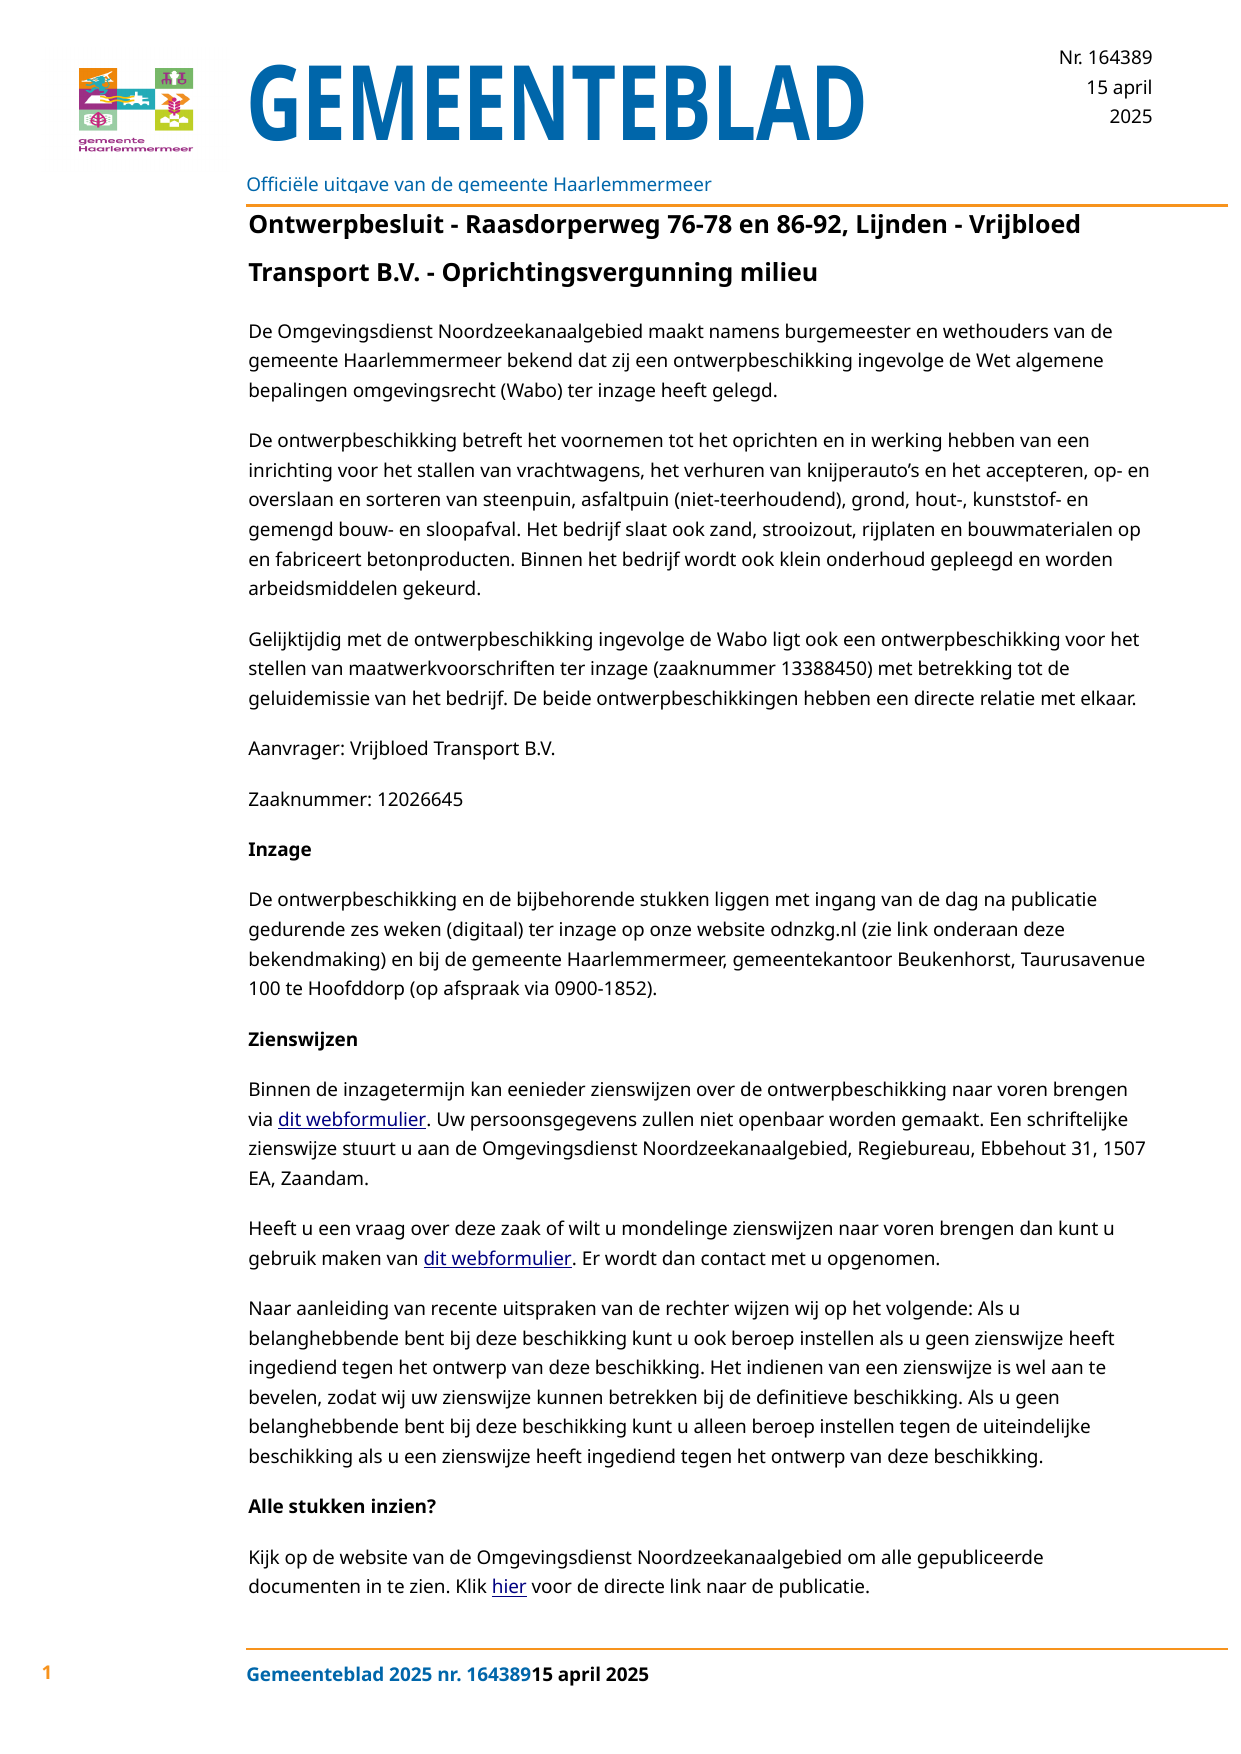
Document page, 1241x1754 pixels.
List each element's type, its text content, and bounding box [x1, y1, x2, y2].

text Heeft u een vraag over deze zaak of wilt u mondelinge zienswijzen naar voren brengen dan kunt u gebruik maken van dit webformulier. Er wordt dan contact met u opgenomen. [248, 1215, 1152, 1271]
text Naar aanleiding van recente uitspraken van de rechter wijzen wij op het volgende: Als u belanghebbende bent bij deze beschikking kunt u ook beroep instellen als u geen zienswijze heeft ingediend tegen het ontwerp van deze beschikking. Het indienen van een zienswijze is wel aan te bevelen, zodat wij uw zienswijze kunnen betrekken bij de definitieve beschikking. Als u geen belanghebbende bent bij deze beschikking kunt u alleen beroep instellen tegen de uiteindelijke beschikking als u een zienswijze heeft ingediend tegen het ontwerp van deze beschikking. [248, 1295, 1152, 1469]
text Zaaknummer: 12026645 [248, 786, 1152, 812]
text Aanvrager: Vrijbloed Transport B.V. [248, 735, 1152, 761]
text De ontwerpbeschikking betreft het voornemen tot het oprichten en in werking hebben van een inrichting voor het stallen van vrachtwagens, het verhuren van knijperauto’s en het accepteren, op- en overslaan en sorteren van steenpuin, asfaltpuin (niet-teerhoudend), grond, hout-, kunststof- en gemengd bouw- en sloopafval. Het bedrijf slaat ook zand, strooizout, rijplaten en bouwmaterialen op en fabriceert betonproducten. Binnen het bedrijf wordt ook klein onderhoud gepleegd en worden arbeidsmiddelen gekeurd. [248, 427, 1152, 601]
text Binnen de inzagetermijn kan eenieder zienswijzen over de ontwerpbeschikking naar voren brengen via dit webformulier. Uw persoonsgegevens zullen niet openbaar worden gemaakt. Een schriftelijke zienswijze stuurt u aan de Omgevingsdienst Noordzeekanaalgebied, Regiebureau, Ebbehout 31, 1507 EA, Zaandam. [248, 1076, 1152, 1191]
text Inzage [248, 836, 1152, 862]
text De Omgevingsdienst Noordzeekanaalgebied maakt namens burgemeester en wethouders van de gemeente Haarlemmermeer bekend dat zij een ontwerpbeschikking ingevolge de Wet algemene bepalingen omgevingsrecht (Wabo) ter inzage heeft gelegd. [248, 318, 1152, 403]
text Kijk op de website van de Omgevingsdienst Noordzeekanaalgebied om alle gepubliceerde documenten in te zien. Klik hier voor de directe link naar de publicatie. [248, 1544, 1152, 1599]
text Ontwerpbesluit - Raasdorperweg 76-78 en 86-92, Lijnden - Vrijbloed Transport B.V. - Oprichtingsvergunning milieu [248, 207, 1152, 288]
text Gelijktijdig met de ontwerpbeschikking ingevolge de Wabo ligt ook een ontwerpbeschikking voor het stellen van maatwerkvoorschriften ter inzage (zaaknummer 13388450) met betrekking tot de geluidemissie van het bedrijf. De beide ontwerpbeschikkingen hebben een directe relatie met elkaar. [248, 626, 1152, 711]
picture [41, 47, 231, 172]
text Zienswijzen [248, 1026, 1152, 1052]
text Alle stukken inzien? [248, 1494, 1152, 1519]
text De ontwerpbeschikking en de bijbehorende stukken liggen met ingang van de dag na publicatie gedurende zes weken (digitaal) ter inzage op onze website odnzkg.nl (zie link onderaan deze bekendmaking) en bij de gemeente Haarlemmermeer, gemeentekantoor Beukenhorst, Taurusavenue 100 te Hoofddorp (op afspraak via 0900-1852). [248, 887, 1152, 1001]
